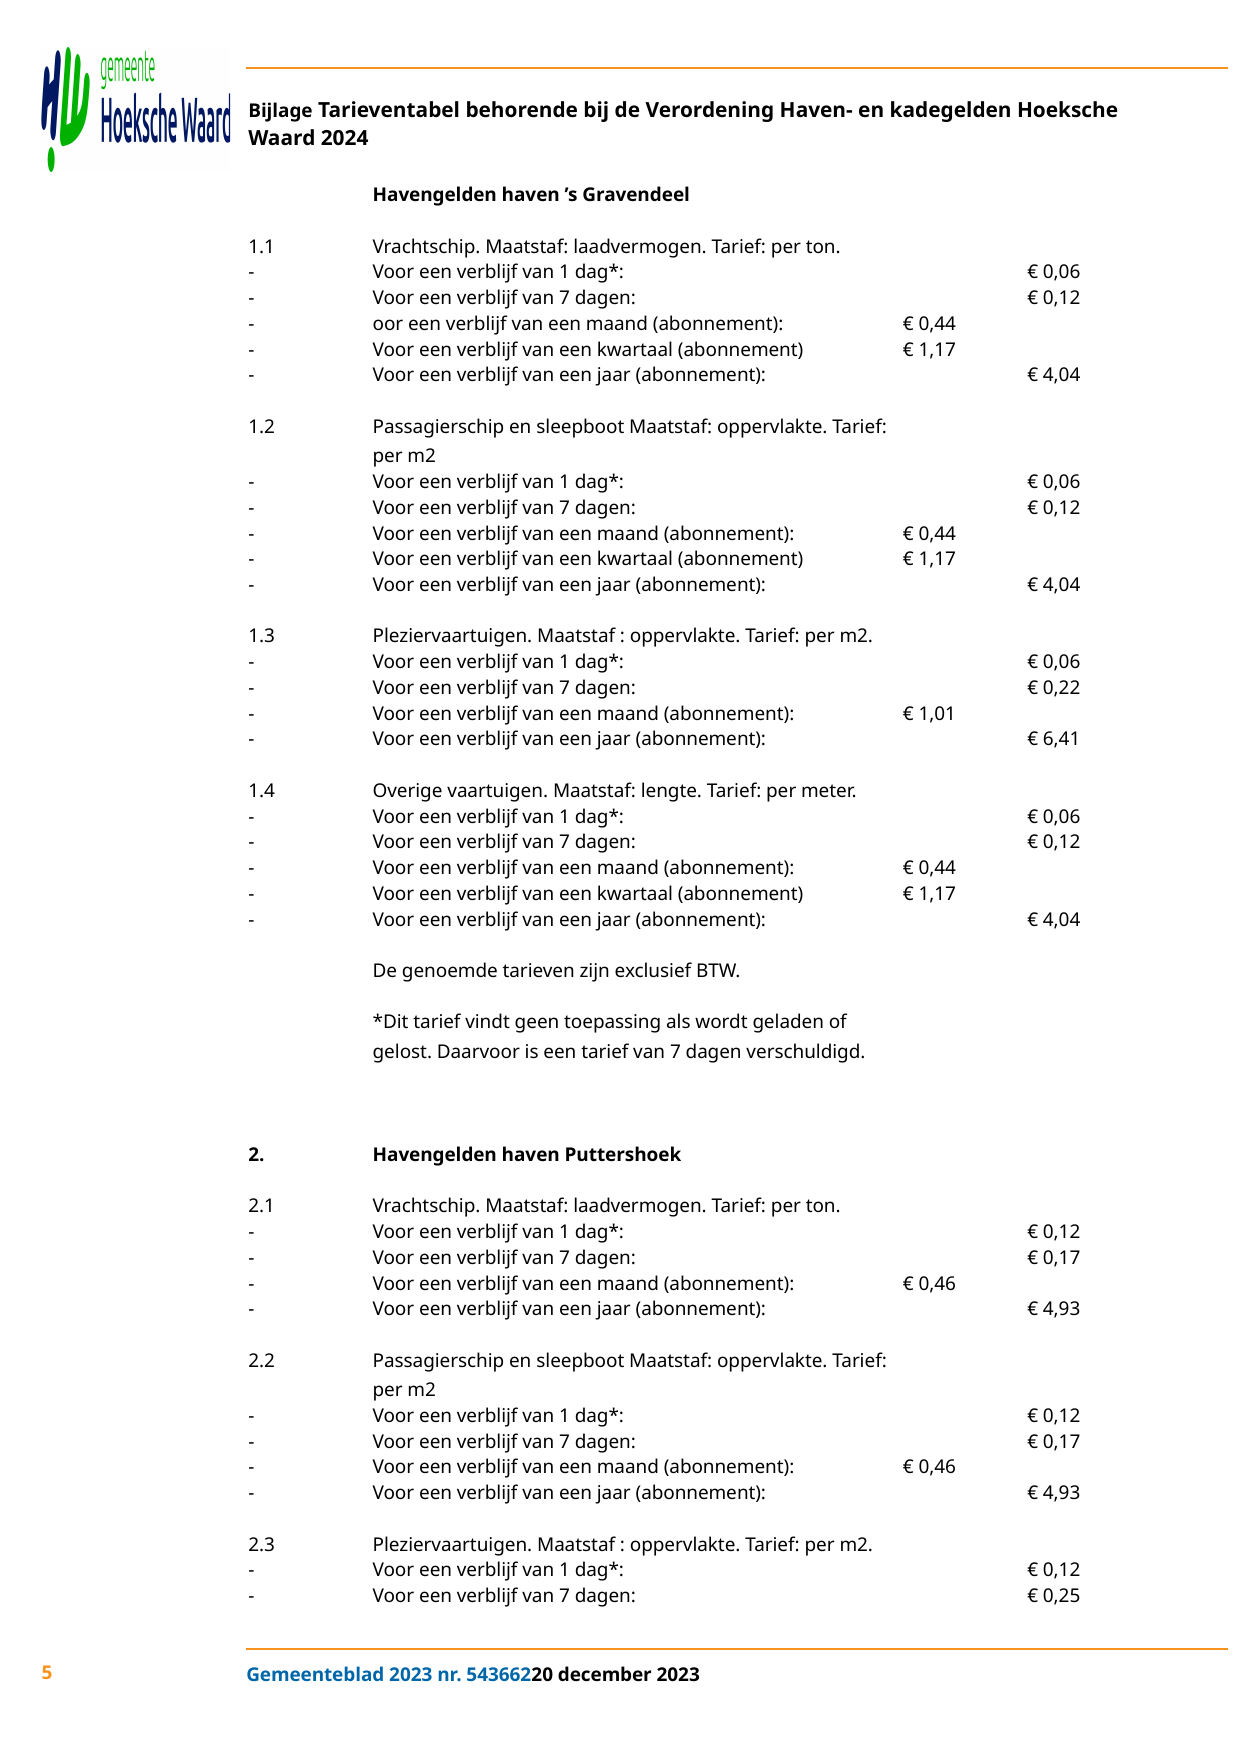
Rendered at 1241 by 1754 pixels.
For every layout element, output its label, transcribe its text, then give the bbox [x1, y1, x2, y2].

table_cell € 0,12 [1027, 494, 1152, 520]
table_cell [373, 1321, 903, 1347]
table_cell [373, 1064, 903, 1090]
table_cell Overige vaartuigen. Maatstaf: lengte. Tarief: per meter. [373, 777, 903, 803]
table_cell [903, 1090, 1027, 1115]
table_cell oor een verblijf van een maand (abonnement): [373, 310, 903, 336]
table_cell Voor een verblijf van een jaar (abonnement): [373, 1480, 903, 1505]
table_cell 1.1 [248, 233, 372, 259]
table_cell - [248, 700, 372, 726]
table_cell [1027, 1321, 1152, 1347]
table_cell € 4,93 [1027, 1296, 1152, 1321]
table_cell [903, 284, 1027, 310]
table_cell € 0,06 [1027, 468, 1152, 494]
table_cell Passagierschip en sleepboot Maatstaf: oppervlakte. Tarief: per m2 [373, 413, 903, 468]
table_cell - [248, 284, 372, 310]
table_cell € 1,01 [903, 700, 1027, 726]
table_cell Voor een verblijf van een maand (abonnement): [373, 1454, 903, 1479]
table_cell [373, 207, 903, 233]
table_cell Voor een verblijf van 7 dagen: [373, 674, 903, 700]
table_cell Voor een verblijf van 7 dagen: [373, 1583, 903, 1608]
table_cell - [248, 362, 372, 387]
table_cell € 0,17 [1027, 1428, 1152, 1454]
table_cell Voor een verblijf van een maand (abonnement): [373, 1270, 903, 1296]
table_cell [903, 1505, 1027, 1531]
table_cell [903, 829, 1027, 854]
table_cell - [248, 1480, 372, 1505]
table_cell De genoemde tarieven zijn exclusief BTW. [373, 957, 903, 983]
table_cell [903, 957, 1027, 983]
table_header [903, 181, 1027, 207]
table_cell Voor een verblijf van een maand (abonnement): [373, 520, 903, 546]
table_cell € 4,04 [1027, 906, 1152, 931]
table_cell [903, 1009, 1027, 1064]
table_cell [248, 1064, 372, 1090]
table_cell € 0,06 [1027, 649, 1152, 674]
table_cell - [248, 468, 372, 494]
table_cell € 0,12 [1027, 284, 1152, 310]
table_cell [1027, 880, 1152, 906]
table_cell [903, 931, 1027, 957]
table_cell [1027, 1115, 1152, 1141]
table_cell [1027, 983, 1152, 1009]
table_cell [1027, 1193, 1152, 1218]
table_cell Voor een verblijf van 1 dag*: [373, 468, 903, 494]
table_cell [1027, 931, 1152, 957]
table_cell [903, 777, 1027, 803]
table_cell Voor een verblijf van een jaar (abonnement): [373, 571, 903, 597]
table_cell - [248, 1428, 372, 1454]
table_cell - [248, 1244, 372, 1270]
table_cell Vrachtschip. Maatstaf: laadvermogen. Tarief: per ton. [373, 233, 903, 259]
table_cell [248, 1009, 372, 1064]
table_cell [903, 571, 1027, 597]
table_cell [373, 1115, 903, 1141]
table_cell [1027, 854, 1152, 880]
table_cell Voor een verblijf van een jaar (abonnement): [373, 726, 903, 751]
table_cell Voor een verblijf van een maand (abonnement): [373, 700, 903, 726]
table_cell [903, 906, 1027, 931]
table_cell [248, 207, 372, 233]
table_cell - [248, 1270, 372, 1296]
table_cell [1027, 387, 1152, 413]
table_cell Voor een verblijf van 1 dag*: [373, 259, 903, 284]
table_cell [1027, 1347, 1152, 1402]
table_cell - [248, 1218, 372, 1244]
table_cell [903, 494, 1027, 520]
table_cell [1027, 957, 1152, 983]
table_cell Havengelden haven Puttershoek [373, 1141, 903, 1167]
table_cell [1027, 1505, 1152, 1531]
table_cell 1.4 [248, 777, 372, 803]
picture [41, 47, 231, 172]
table_cell [1027, 233, 1152, 259]
table_cell Voor een verblijf van 7 dagen: [373, 1244, 903, 1270]
table_cell [903, 751, 1027, 777]
table_cell [903, 1064, 1027, 1090]
table_cell Voor een verblijf van 7 dagen: [373, 1428, 903, 1454]
table_cell - [248, 803, 372, 828]
table_cell [248, 1090, 372, 1115]
table_cell [903, 623, 1027, 648]
table_cell Voor een verblijf van een kwartaal (abonnement) [373, 336, 903, 362]
table_cell Voor een verblijf van een jaar (abonnement): [373, 1296, 903, 1321]
table_cell [373, 387, 903, 413]
table_cell [903, 1557, 1027, 1582]
table_cell [1027, 777, 1152, 803]
table_cell - [248, 494, 372, 520]
table_cell Voor een verblijf van een kwartaal (abonnement) [373, 546, 903, 571]
table_cell € 4,93 [1027, 1480, 1152, 1505]
table_cell - [248, 1583, 372, 1608]
table_cell [248, 1167, 372, 1193]
table_cell - [248, 726, 372, 751]
table_cell € 0,12 [1027, 829, 1152, 854]
table_cell - [248, 1296, 372, 1321]
table_cell [1027, 597, 1152, 623]
table_cell - [248, 649, 372, 674]
table_cell 2.2 [248, 1347, 372, 1402]
table_cell [373, 1090, 903, 1115]
table_cell [903, 597, 1027, 623]
table_cell [1027, 207, 1152, 233]
table_cell [373, 983, 903, 1009]
table_cell [1027, 1009, 1152, 1064]
table_cell 2.3 [248, 1531, 372, 1557]
table_cell - [248, 571, 372, 597]
table_cell [248, 931, 372, 957]
table_cell [903, 803, 1027, 828]
table_cell [1027, 1270, 1152, 1296]
table_cell [1027, 623, 1152, 648]
table_cell [903, 207, 1027, 233]
table_cell [1027, 1531, 1152, 1557]
table_cell [373, 931, 903, 957]
table_header [1027, 181, 1152, 207]
table_cell [373, 1167, 903, 1193]
table_cell [373, 751, 903, 777]
table_cell [248, 957, 372, 983]
table_cell - [248, 546, 372, 571]
table_cell € 1,17 [903, 880, 1027, 906]
table_cell € 4,04 [1027, 362, 1152, 387]
table_cell *Dit tarief vindt geen toepassing als wordt geladen of gelost. Daarvoor is een tarief van 7 dagen verschuldigd. [373, 1009, 903, 1064]
table_cell - [248, 259, 372, 284]
table_cell [903, 1141, 1027, 1167]
table_cell [903, 413, 1027, 468]
table_cell [903, 1167, 1027, 1193]
table_cell [903, 233, 1027, 259]
table_cell [903, 1583, 1027, 1608]
table_cell [903, 1193, 1027, 1218]
table_cell [903, 1480, 1027, 1505]
table_cell - [248, 1454, 372, 1479]
table_cell - [248, 336, 372, 362]
table_cell [903, 983, 1027, 1009]
table_cell Pleziervaartuigen. Maatstaf : oppervlakte. Tarief: per m2. [373, 1531, 903, 1557]
table_cell [903, 362, 1027, 387]
table_cell € 4,04 [1027, 571, 1152, 597]
table_cell [248, 1505, 372, 1531]
table_cell [903, 1244, 1027, 1270]
table_cell [1027, 751, 1152, 777]
table_cell € 0,06 [1027, 803, 1152, 828]
table_cell Voor een verblijf van een jaar (abonnement): [373, 362, 903, 387]
table_cell € 0,12 [1027, 1557, 1152, 1582]
table_cell - [248, 674, 372, 700]
table_cell Passagierschip en sleepboot Maatstaf: oppervlakte. Tarief: per m2 [373, 1347, 903, 1402]
table_cell € 0,22 [1027, 674, 1152, 700]
table_cell Voor een verblijf van 7 dagen: [373, 284, 903, 310]
table_cell € 0,12 [1027, 1402, 1152, 1428]
table_cell [373, 597, 903, 623]
table_cell - [248, 906, 372, 931]
table_cell [903, 1115, 1027, 1141]
table_cell [903, 1347, 1027, 1402]
table_cell [1027, 1141, 1152, 1167]
table_cell Pleziervaartuigen. Maatstaf : oppervlakte. Tarief: per m2. [373, 623, 903, 648]
table_cell [248, 387, 372, 413]
table_cell Voor een verblijf van 1 dag*: [373, 1402, 903, 1428]
table_cell € 0,06 [1027, 259, 1152, 284]
table_cell [1027, 413, 1152, 468]
table_cell [1027, 700, 1152, 726]
table_cell Voor een verblijf van een maand (abonnement): [373, 854, 903, 880]
table_cell [903, 1531, 1027, 1557]
table_cell [1027, 1454, 1152, 1479]
table_cell [1027, 546, 1152, 571]
table_cell € 0,44 [903, 310, 1027, 336]
table_cell 2. [248, 1141, 372, 1167]
table_header [248, 181, 372, 207]
table_cell - [248, 829, 372, 854]
table_cell € 0,17 [1027, 1244, 1152, 1270]
table_cell [1027, 1064, 1152, 1090]
table_cell Voor een verblijf van 1 dag*: [373, 1218, 903, 1244]
table_cell - [248, 310, 372, 336]
table_cell Voor een verblijf van 7 dagen: [373, 494, 903, 520]
table_cell Voor een verblijf van 1 dag*: [373, 1557, 903, 1582]
table_cell [903, 468, 1027, 494]
table_cell 2.1 [248, 1193, 372, 1218]
table_cell Voor een verblijf van een jaar (abonnement): [373, 906, 903, 931]
table_cell [903, 726, 1027, 751]
table_cell [903, 1402, 1027, 1428]
table_cell [248, 1115, 372, 1141]
table_cell - [248, 520, 372, 546]
table_cell - [248, 880, 372, 906]
table_cell [1027, 1090, 1152, 1115]
table_cell [248, 1321, 372, 1347]
table_cell Voor een verblijf van een kwartaal (abonnement) [373, 880, 903, 906]
table_cell [903, 1296, 1027, 1321]
table_cell € 0,46 [903, 1454, 1027, 1479]
table_cell [903, 674, 1027, 700]
text Bijlage Tarieventabel behorende bij de Verordening Haven- en kadegelden Hoeksche Waard 2024 [248, 95, 1152, 152]
table_cell [248, 751, 372, 777]
table_cell Voor een verblijf van 1 dag*: [373, 649, 903, 674]
table_cell [373, 1505, 903, 1531]
table_cell € 6,41 [1027, 726, 1152, 751]
table_cell [1027, 1167, 1152, 1193]
table_cell - [248, 854, 372, 880]
table_cell - [248, 1402, 372, 1428]
table_cell € 0,46 [903, 1270, 1027, 1296]
table_cell [1027, 336, 1152, 362]
table_cell Voor een verblijf van 1 dag*: [373, 803, 903, 828]
table_cell [903, 1321, 1027, 1347]
table_cell [248, 983, 372, 1009]
table_cell € 0,12 [1027, 1218, 1152, 1244]
table_cell [903, 387, 1027, 413]
table_cell € 0,25 [1027, 1583, 1152, 1608]
table_cell - [248, 1557, 372, 1582]
table_cell [903, 649, 1027, 674]
table_cell Vrachtschip. Maatstaf: laadvermogen. Tarief: per ton. [373, 1193, 903, 1218]
table_cell € 0,44 [903, 854, 1027, 880]
table_cell [903, 1218, 1027, 1244]
table_cell [1027, 520, 1152, 546]
table_cell [1027, 310, 1152, 336]
table_cell € 1,17 [903, 336, 1027, 362]
table_cell [903, 259, 1027, 284]
table_cell 1.2 [248, 413, 372, 468]
table_cell € 0,44 [903, 520, 1027, 546]
table_cell [903, 1428, 1027, 1454]
table_cell [248, 597, 372, 623]
table_cell Voor een verblijf van 7 dagen: [373, 829, 903, 854]
table_cell 1.3 [248, 623, 372, 648]
table_cell € 1,17 [903, 546, 1027, 571]
table_header Havengelden haven ’s Gravendeel [373, 181, 903, 207]
